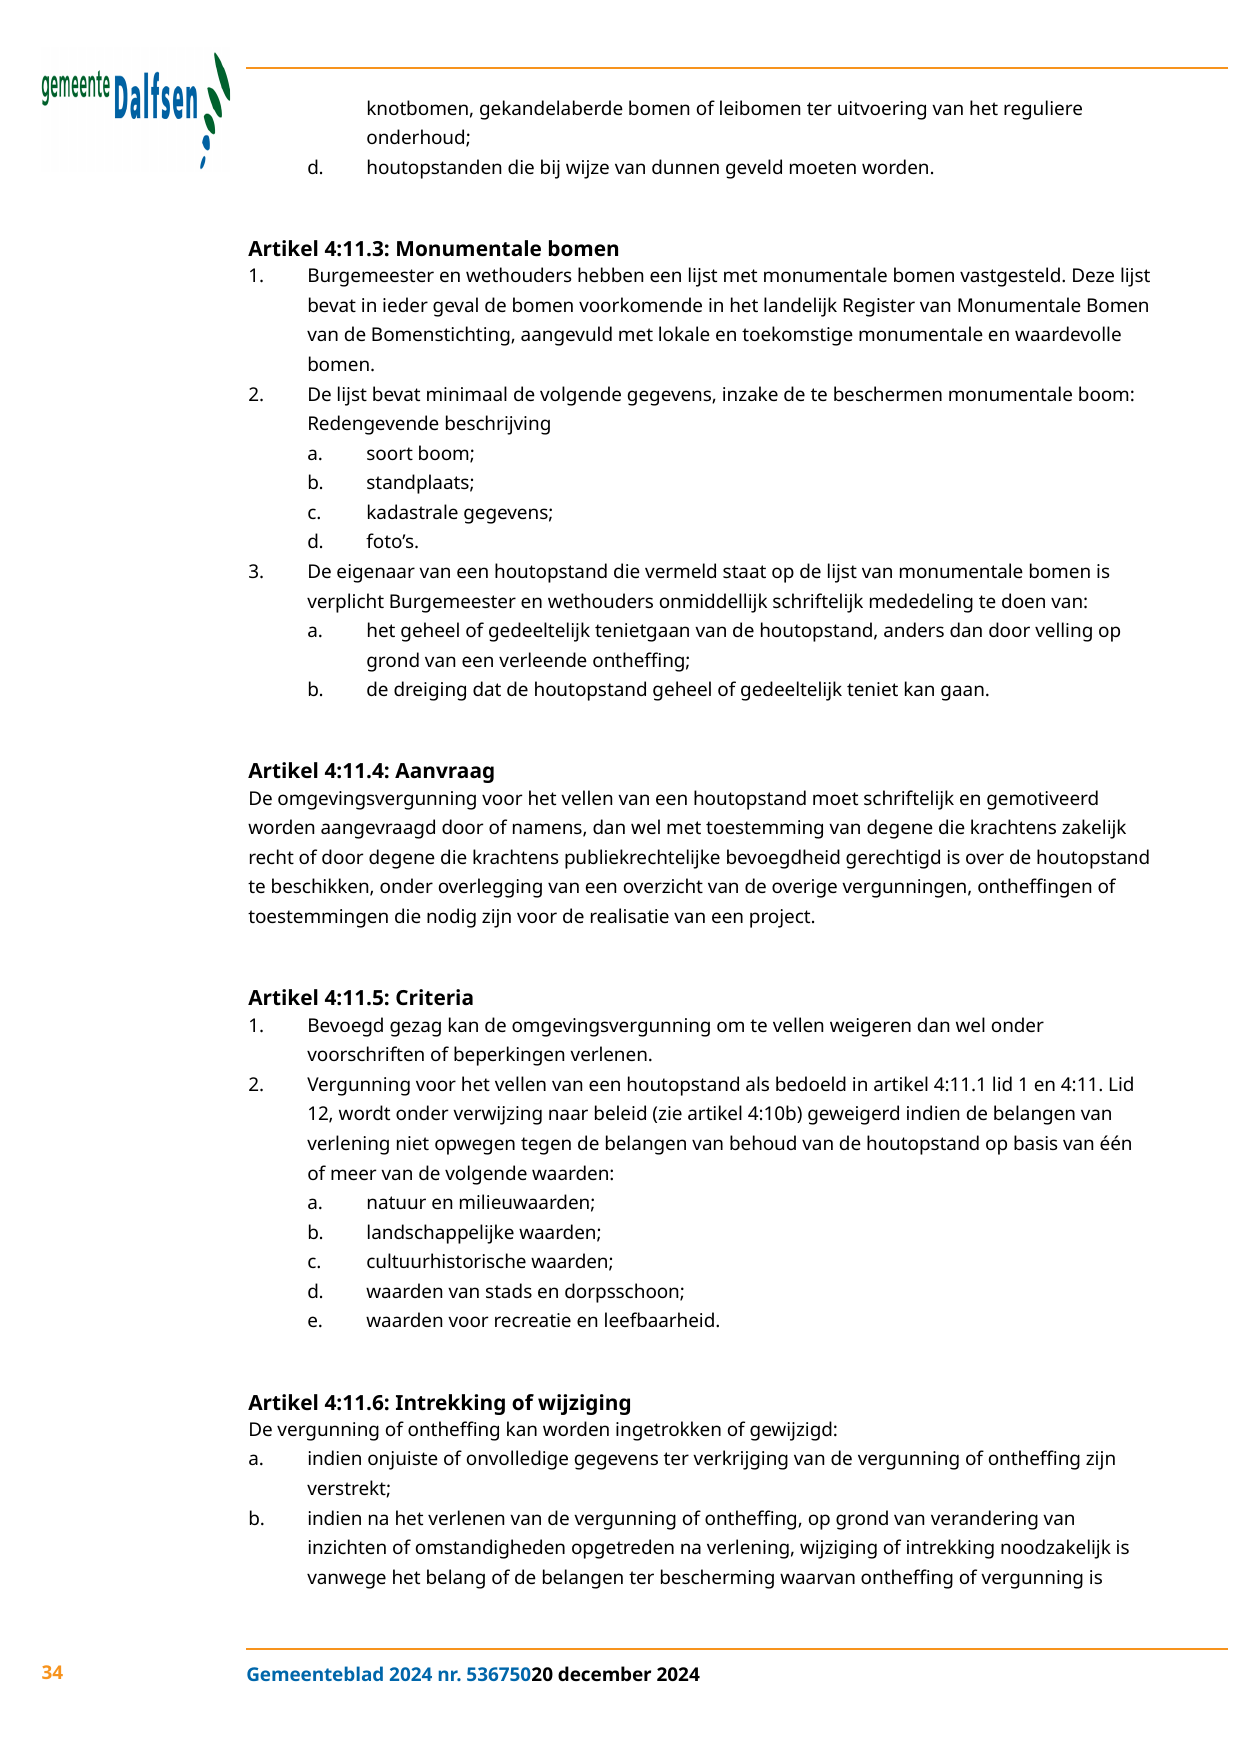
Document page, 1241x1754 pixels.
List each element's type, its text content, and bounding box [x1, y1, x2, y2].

text Artikel 4:11.3: Monumentale bomen [248, 234, 1152, 262]
picture [41, 47, 231, 172]
list waarden van stads en dorpsschoon; [307, 1278, 1152, 1304]
list De lijst bevat minimaal de volgende gegevens, inzake de te beschermen monumentale boom: Redengevende beschrijving [248, 381, 1152, 436]
list knotbomen, gekandelaberde bomen of leibomen ter uitvoering van het reguliere onderhoud; [307, 95, 1152, 150]
list cultuurhistorische waarden; [307, 1248, 1152, 1274]
text Artikel 4:11.6: Intrekking of wijziging [248, 1388, 1152, 1416]
list Bevoegd gezag kan de omgevingsvergunning om te vellen weigeren dan wel onder voorschriften of beperkingen verlenen. [248, 1012, 1152, 1067]
list soort boom; [307, 440, 1152, 466]
list kadastrale gegevens; [307, 499, 1152, 525]
list indien na het verlenen van de vergunning of ontheffing, op grond van verandering van inzichten of omstandigheden opgetreden na verlening, wijziging of intrekking noodzakelijk is vanwege het belang of de belangen ter bescherming waarvan ontheffing of vergunning is [248, 1505, 1152, 1590]
list waarden voor recreatie en leefbaarheid. [307, 1308, 1152, 1333]
list De eigenaar van een houtopstand die vermeld staat op de lijst van monumentale bomen is verplicht Burgemeester en wethouders onmiddellijk schriftelijk mededeling te doen van: [248, 558, 1152, 613]
text De omgevingsvergunning voor het vellen van een houtopstand moet schriftelijk en gemotiveerd worden aangevraagd door of namens, dan wel met toestemming van degene die krachtens zakelijk recht of door degene die krachtens publiekrechtelijke bevoegdheid gerechtigd is over de houtopstand te beschikken, onder overlegging van een overzicht van de overige vergunningen, ontheffingen of toestemmingen die nodig zijn voor de realisatie van een project. [248, 785, 1152, 929]
text Artikel 4:11.5: Criteria [248, 983, 1152, 1012]
list standplaats; [307, 469, 1152, 495]
list Burgemeester en wethouders hebben een lijst met monumentale bomen vastgesteld. Deze lijst bevat in ieder geval de bomen voorkomende in het landelijk Register van Monumentale Bomen van de Bomenstichting, aangevuld met lokale en toekomstige monumentale en waardevolle bomen. [248, 262, 1152, 377]
text Artikel 4:11.4: Aanvraag [248, 757, 1152, 785]
list Vergunning voor het vellen van een houtopstand als bedoeld in artikel 4:11.1 lid 1 en 4:11. Lid 12, wordt onder verwijzing naar beleid (zie artikel 4:10b) geweigerd indien de belangen van verlening niet opwegen tegen de belangen van behoud van de houtopstand op basis van één of meer van de volgende waarden: [248, 1071, 1152, 1185]
list landschappelijke waarden; [307, 1219, 1152, 1244]
list natuur en milieuwaarden; [307, 1189, 1152, 1215]
list houtopstanden die bij wijze van dunnen geveld moeten worden. [307, 154, 1152, 180]
list het geheel of gedeeltelijk tenietgaan van de houtopstand, anders dan door velling op grond van een verleende ontheffing; [307, 617, 1152, 673]
list indien onjuiste of onvolledige gegevens ter verkrijging van de vergunning of ontheffing zijn verstrekt; [248, 1446, 1152, 1501]
list de dreiging dat de houtopstand geheel of gedeeltelijk teniet kan gaan. [307, 677, 1152, 702]
list foto’s. [307, 529, 1152, 554]
text De vergunning of ontheffing kan worden ingetrokken of gewijzigd: [248, 1416, 1152, 1442]
